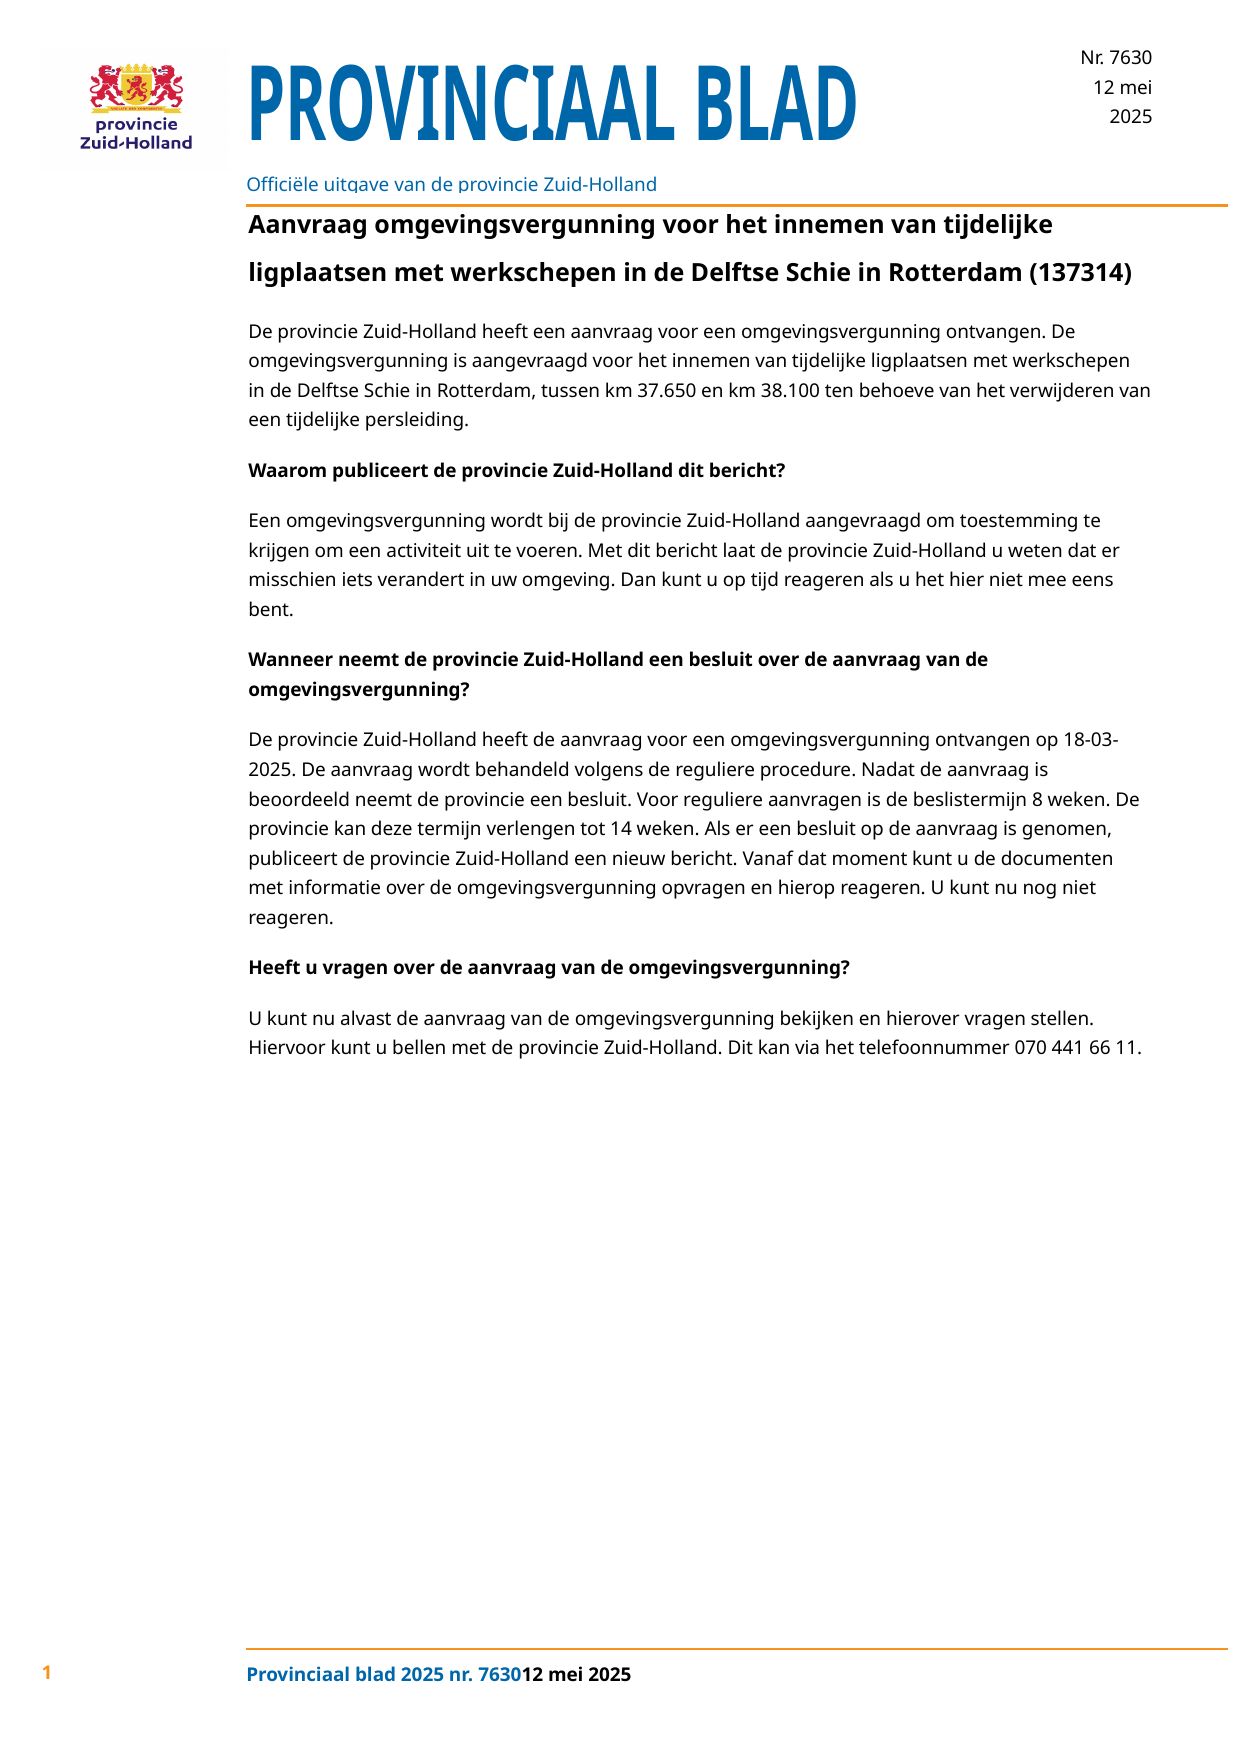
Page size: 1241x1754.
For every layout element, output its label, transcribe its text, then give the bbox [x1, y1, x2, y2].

text De provincie Zuid-Holland heeft een aanvraag voor een omgevingsvergunning ontvangen. De omgevingsvergunning is aangevraagd voor het innemen van tijdelijke ligplaatsen met werkschepen in de Delftse Schie in Rotterdam, tussen km 37.650 en km 38.100 ten behoeve van het verwijderen van een tijdelijke persleiding. [248, 318, 1152, 432]
text U kunt nu alvast de aanvraag van de omgevingsvergunning bekijken en hierover vragen stellen. Hiervoor kunt u bellen met de provincie Zuid-Holland. Dit kan via het telefoonnummer 070 441 66 11. [248, 1005, 1152, 1060]
text Aanvraag omgevingsvergunning voor het innemen van tijdelijke ligplaatsen met werkschepen in de Delftse Schie in Rotterdam (137314) [248, 207, 1152, 288]
text Waarom publiceert de provincie Zuid-Holland dit bericht? [248, 457, 1152, 483]
text Heeft u vragen over de aanvraag van de omgevingsvergunning? [248, 954, 1152, 980]
picture [41, 47, 231, 172]
text Wanneer neemt de provincie Zuid-Holland een besluit over de aanvraag van de omgevingsvergunning? [248, 647, 1152, 702]
text Een omgevingsvergunning wordt bij de provincie Zuid-Holland aangevraagd om toestemming te krijgen om een activiteit uit te voeren. Met dit bericht laat de provincie Zuid-Holland u weten dat er misschien iets verandert in uw omgeving. Dan kunt u op tijd reageren als u het hier niet mee eens bent. [248, 507, 1152, 622]
text De provincie Zuid-Holland heeft de aanvraag voor een omgevingsvergunning ontvangen op 18-03-2025. De aanvraag wordt behandeld volgens de reguliere procedure. Nadat de aanvraag is beoordeeld neemt de provincie een besluit. Voor reguliere aanvragen is de beslistermijn 8 weken. De provincie kan deze termijn verlengen tot 14 weken. Als er een besluit op de aanvraag is genomen, publiceert de provincie Zuid-Holland een nieuw bericht. Vanaf dat moment kunt u de documenten met informatie over de omgevingsvergunning opvragen en hierop reageren. U kunt nu nog niet reageren. [248, 727, 1152, 930]
